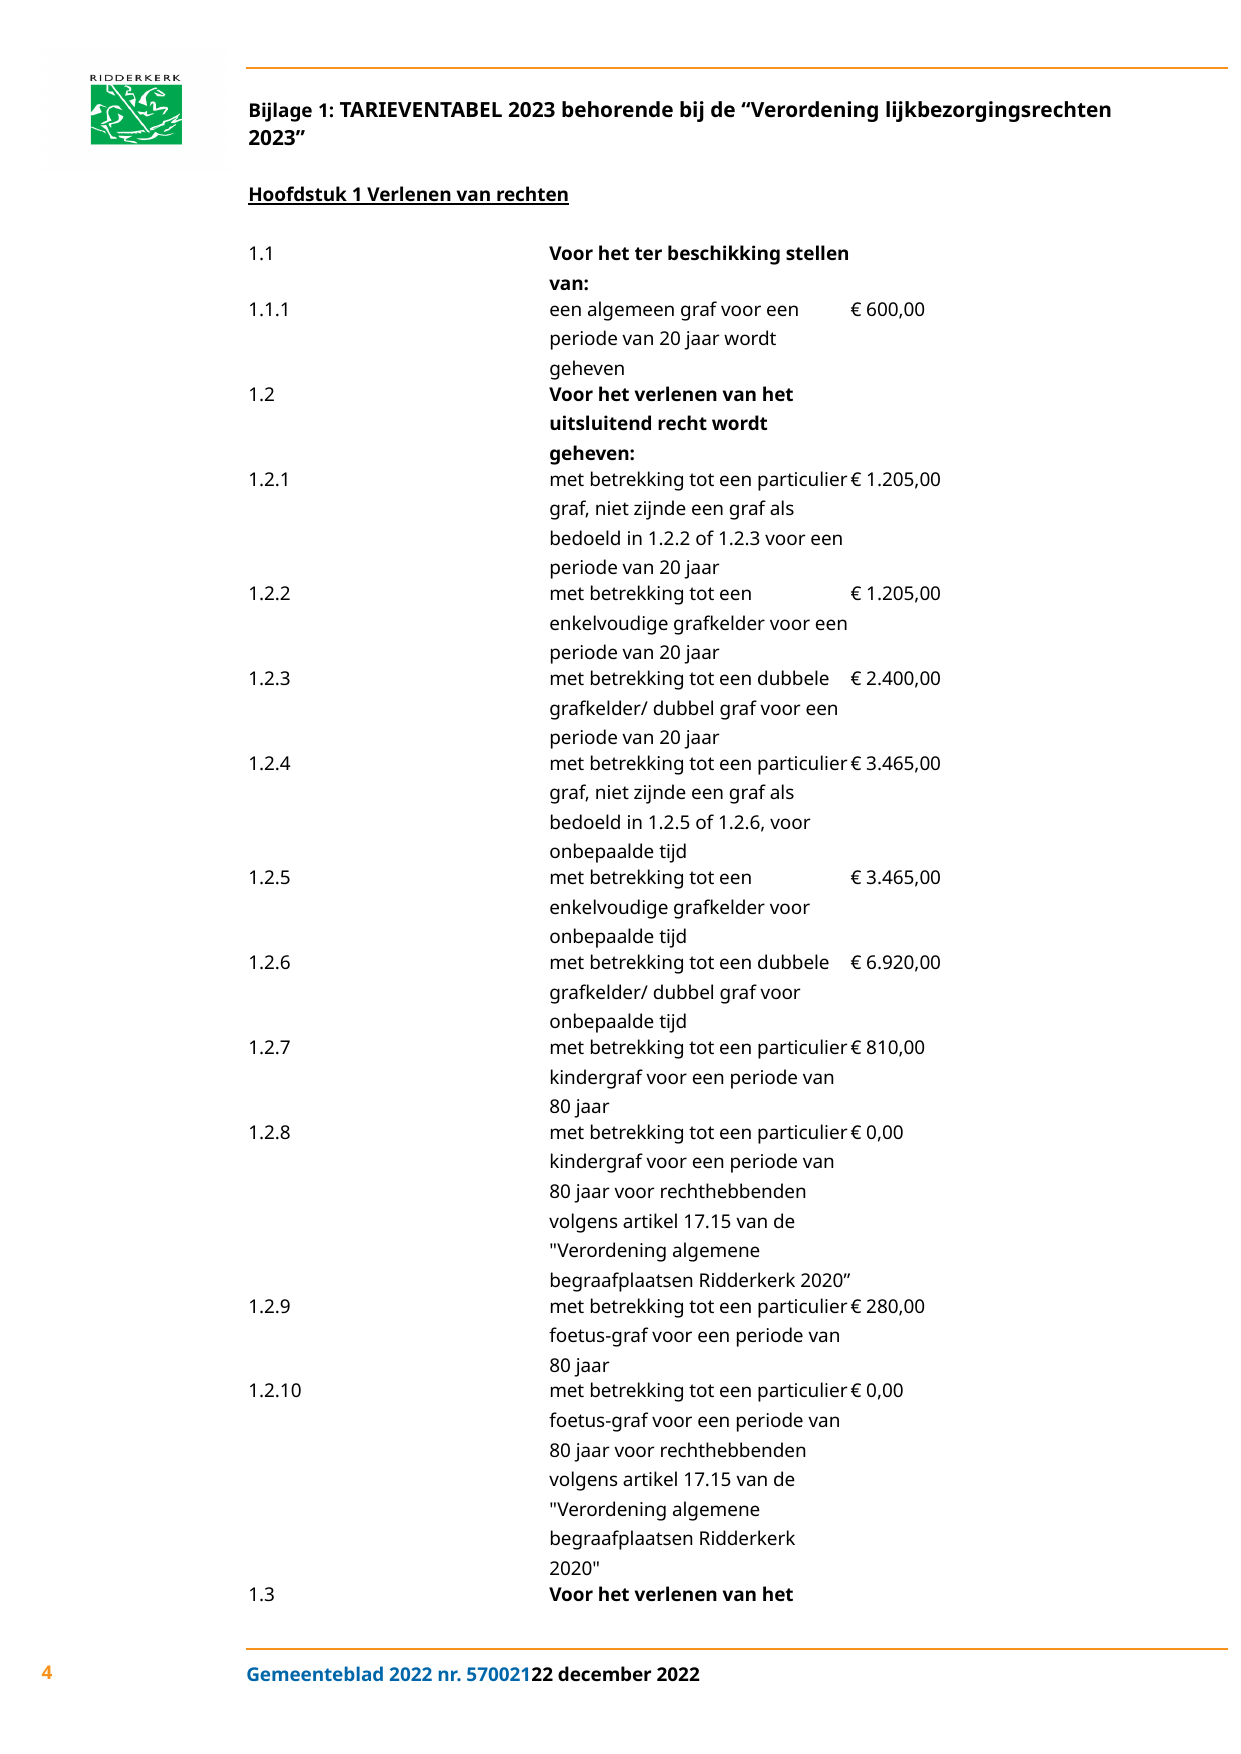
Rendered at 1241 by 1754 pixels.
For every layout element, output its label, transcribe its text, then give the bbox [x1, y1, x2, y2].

text Hoofdstuk 1 Verlenen van rechten [248, 181, 1152, 207]
table_cell 1.2.8 [248, 1119, 549, 1293]
table_cell 1.2 [248, 381, 549, 466]
table_cell [850, 1581, 1152, 1607]
table_cell € 600,00 [850, 296, 1152, 381]
table_cell met betrekking tot een enkelvoudige grafkelder voor een periode van 20 jaar [549, 580, 850, 665]
table_cell met betrekking tot een particulier foetus-graf voor een periode van 80 jaar voor rechthebbenden volgens artikel 17.15 van de "Verordening algemene begraafplaatsen Ridderkerk 2020" [549, 1378, 850, 1581]
table_cell 1.2.6 [248, 949, 549, 1034]
table_cell € 0,00 [850, 1119, 1152, 1293]
table_cell 1.2.3 [248, 665, 549, 750]
table_cell met betrekking tot een particulier graf, niet zijnde een graf als bedoeld in 1.2.2 of 1.2.3 voor een periode van 20 jaar [549, 466, 850, 580]
table_cell Voor het verlenen van het [549, 1581, 850, 1607]
table_cell 1.2.2 [248, 580, 549, 665]
table_cell € 3.465,00 [850, 865, 1152, 949]
table_cell met betrekking tot een dubbele grafkelder/ dubbel graf voor onbepaalde tijd [549, 949, 850, 1034]
table_cell € 0,00 [850, 1378, 1152, 1581]
table_cell € 280,00 [850, 1293, 1152, 1378]
table_cell met betrekking tot een particulier kindergraf voor een periode van 80 jaar voor rechthebbenden volgens artikel 17.15 van de "Verordening algemene begraafplaatsen Ridderkerk 2020” [549, 1119, 850, 1293]
table_cell € 1.205,00 [850, 580, 1152, 665]
text Bijlage 1: TARIEVENTABEL 2023 behorende bij de “Verordening lijkbezorgingsrechten 2023” [248, 95, 1152, 152]
picture [41, 47, 231, 172]
table_cell met betrekking tot een particulier graf, niet zijnde een graf als bedoeld in 1.2.5 of 1.2.6, voor onbepaalde tijd [549, 750, 850, 864]
table_cell Voor het verlenen van het uitsluitend recht wordt geheven: [549, 381, 850, 466]
table_cell € 6.920,00 [850, 949, 1152, 1034]
table_cell € 3.465,00 [850, 750, 1152, 864]
table_cell [850, 381, 1152, 466]
table_header Voor het ter beschikking stellen van: [549, 241, 850, 296]
table_cell 1.1.1 [248, 296, 549, 381]
table_cell € 810,00 [850, 1034, 1152, 1119]
table_cell 1.3 [248, 1581, 549, 1607]
table_cell 1.2.5 [248, 865, 549, 949]
table_cell een algemeen graf voor een periode van 20 jaar wordt geheven [549, 296, 850, 381]
table_cell met betrekking tot een enkelvoudige grafkelder voor onbepaalde tijd [549, 865, 850, 949]
table_cell 1.2.1 [248, 466, 549, 580]
table_cell 1.2.4 [248, 750, 549, 864]
table_cell € 1.205,00 [850, 466, 1152, 580]
table_cell met betrekking tot een particulier foetus-graf voor een periode van 80 jaar [549, 1293, 850, 1378]
table_cell 1.2.10 [248, 1378, 549, 1581]
table_cell 1.2.7 [248, 1034, 549, 1119]
table_cell € 2.400,00 [850, 665, 1152, 750]
table_cell met betrekking tot een dubbele grafkelder/ dubbel graf voor een periode van 20 jaar [549, 665, 850, 750]
table_header [850, 241, 1152, 296]
table_cell 1.2.9 [248, 1293, 549, 1378]
table_cell met betrekking tot een particulier kindergraf voor een periode van 80 jaar [549, 1034, 850, 1119]
table_header 1.1 [248, 241, 549, 296]
